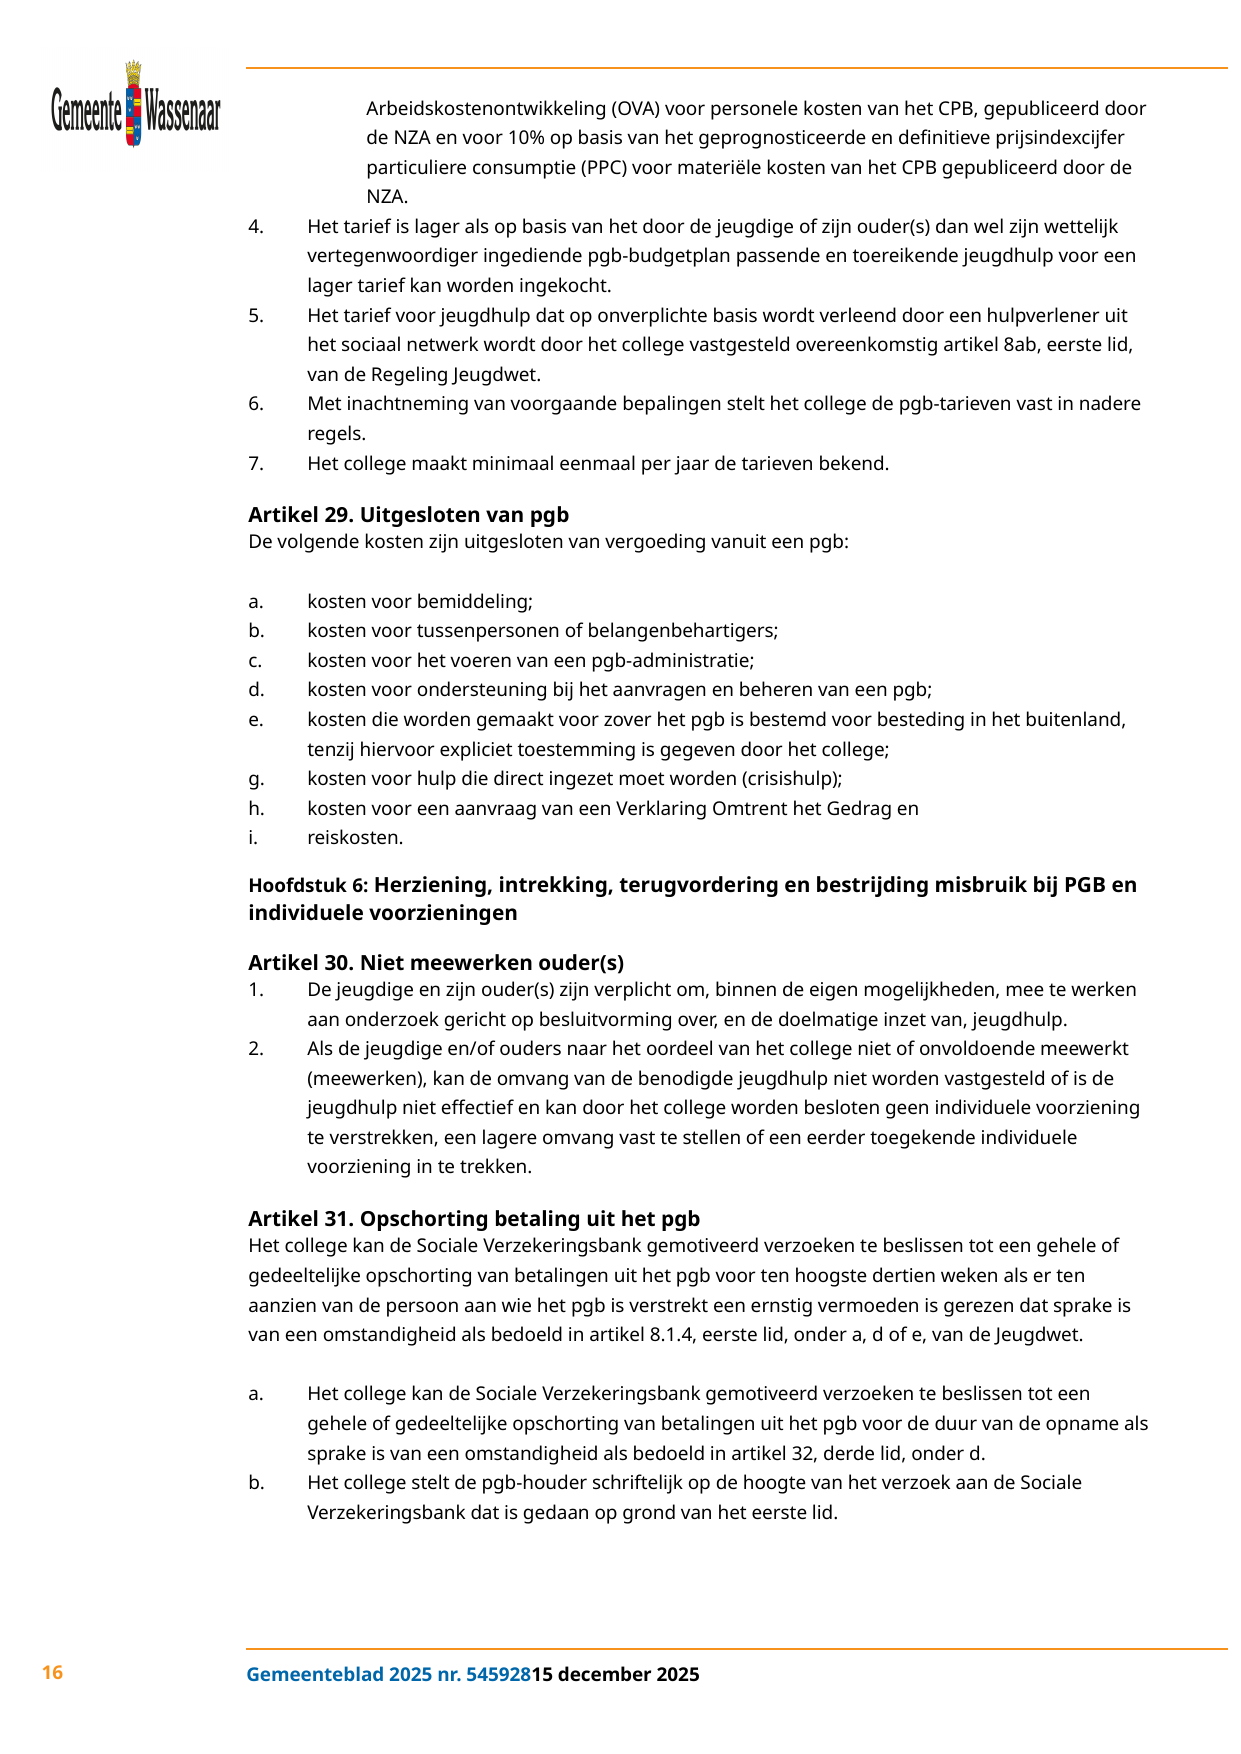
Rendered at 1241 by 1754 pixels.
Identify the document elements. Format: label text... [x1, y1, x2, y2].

text Artikel 29. Uitgesloten van pgb [248, 500, 1152, 529]
text De volgende kosten zijn uitgesloten van vergoeding vanuit een pgb: [248, 529, 1152, 554]
picture [41, 47, 231, 172]
list Het college maakt minimaal eenmaal per jaar de tarieven bekend. [248, 450, 1152, 476]
list kosten voor een aanvraag van een Verklaring Omtrent het Gedrag en [248, 795, 1152, 821]
list Als de jeugdige en/of ouders naar het oordeel van het college niet of onvoldoende meewerkt (meewerken), kan de omvang van de benodigde jeugdhulp niet worden vastgesteld of is de jeugdhulp niet effectief en kan door het college worden besloten geen individuele voorziening te verstrekken, een lagere omvang vast te stellen of een eerder toegekende individuele voorziening in te trekken. [248, 1035, 1152, 1179]
text Artikel 30. Niet meewerken ouder(s) [248, 948, 1152, 976]
list Het college stelt de pgb-houder schriftelijk op de hoogte van het verzoek aan de Sociale Verzekeringsbank dat is gedaan op grond van het eerste lid. [248, 1469, 1152, 1524]
list Met inachtneming van voorgaande bepalingen stelt het college de pgb-tarieven vast in nadere regels. [248, 391, 1152, 446]
list kosten voor hulp die direct ingezet moet worden (crisishulp); [248, 765, 1152, 791]
list kosten voor het voeren van een pgb-administratie; [248, 647, 1152, 673]
list Het tarief is lager als op basis van het door de jeugdige of zijn ouder(s) dan wel zijn wettelijk vertegenwoordiger ingediende pgb-budgetplan passende en toereikende jeugdhulp voor een lager tarief kan worden ingekocht. [248, 213, 1152, 298]
list Het tarief voor jeugdhulp dat op onverplichte basis wordt verleend door een hulpverlener uit het sociaal netwerk wordt door het college vastgesteld overeenkomstig artikel 8ab, eerste lid, van de Regeling Jeugdwet. [248, 302, 1152, 387]
text Artikel 31. Opschorting betaling uit het pgb [248, 1204, 1152, 1233]
list kosten voor ondersteuning bij het aanvragen en beheren van een pgb; [248, 677, 1152, 702]
list kosten voor tussenpersonen of belangenbehartigers; [248, 617, 1152, 643]
list Arbeidskostenontwikkeling (OVA) voor personele kosten van het CPB, gepubliceerd door de NZA en voor 10% op basis van het geprognosticeerde en definitieve prijsindexcijfer particuliere consumptie (PPC) voor materiële kosten van het CPB gepubliceerd door de NZA. [307, 95, 1152, 209]
text Hoofdstuk 6: Herziening, intrekking, terugvordering en bestrijding misbruik bij PGB en individuele voorzieningen [248, 870, 1152, 927]
list reiskosten. [248, 824, 1152, 850]
list kosten die worden gemaakt voor zover het pgb is bestemd voor besteding in het buitenland, tenzij hiervoor expliciet toestemming is gegeven door het college; [248, 706, 1152, 761]
list De jeugdige en zijn ouder(s) zijn verplicht om, binnen de eigen mogelijkheden, mee te werken aan onderzoek gericht op besluitvorming over, en de doelmatige inzet van, jeugdhulp. [248, 976, 1152, 1032]
list Het college kan de Sociale Verzekeringsbank gemotiveerd verzoeken te beslissen tot een gehele of gedeeltelijke opschorting van betalingen uit het pgb voor de duur van de opname als sprake is van een omstandigheid als bedoeld in artikel 32, derde lid, onder d. [248, 1381, 1152, 1465]
text Het college kan de Sociale Verzekeringsbank gemotiveerd verzoeken te beslissen tot een gehele of gedeeltelijke opschorting van betalingen uit het pgb voor ten hoogste dertien weken als er ten aanzien van de persoon aan wie het pgb is verstrekt een ernstig vermoeden is gerezen dat sprake is van een omstandigheid als bedoeld in artikel 8.1.4, eerste lid, onder a, d of e, van de Jeugdwet. [248, 1233, 1152, 1347]
list kosten voor bemiddeling; [248, 588, 1152, 613]
